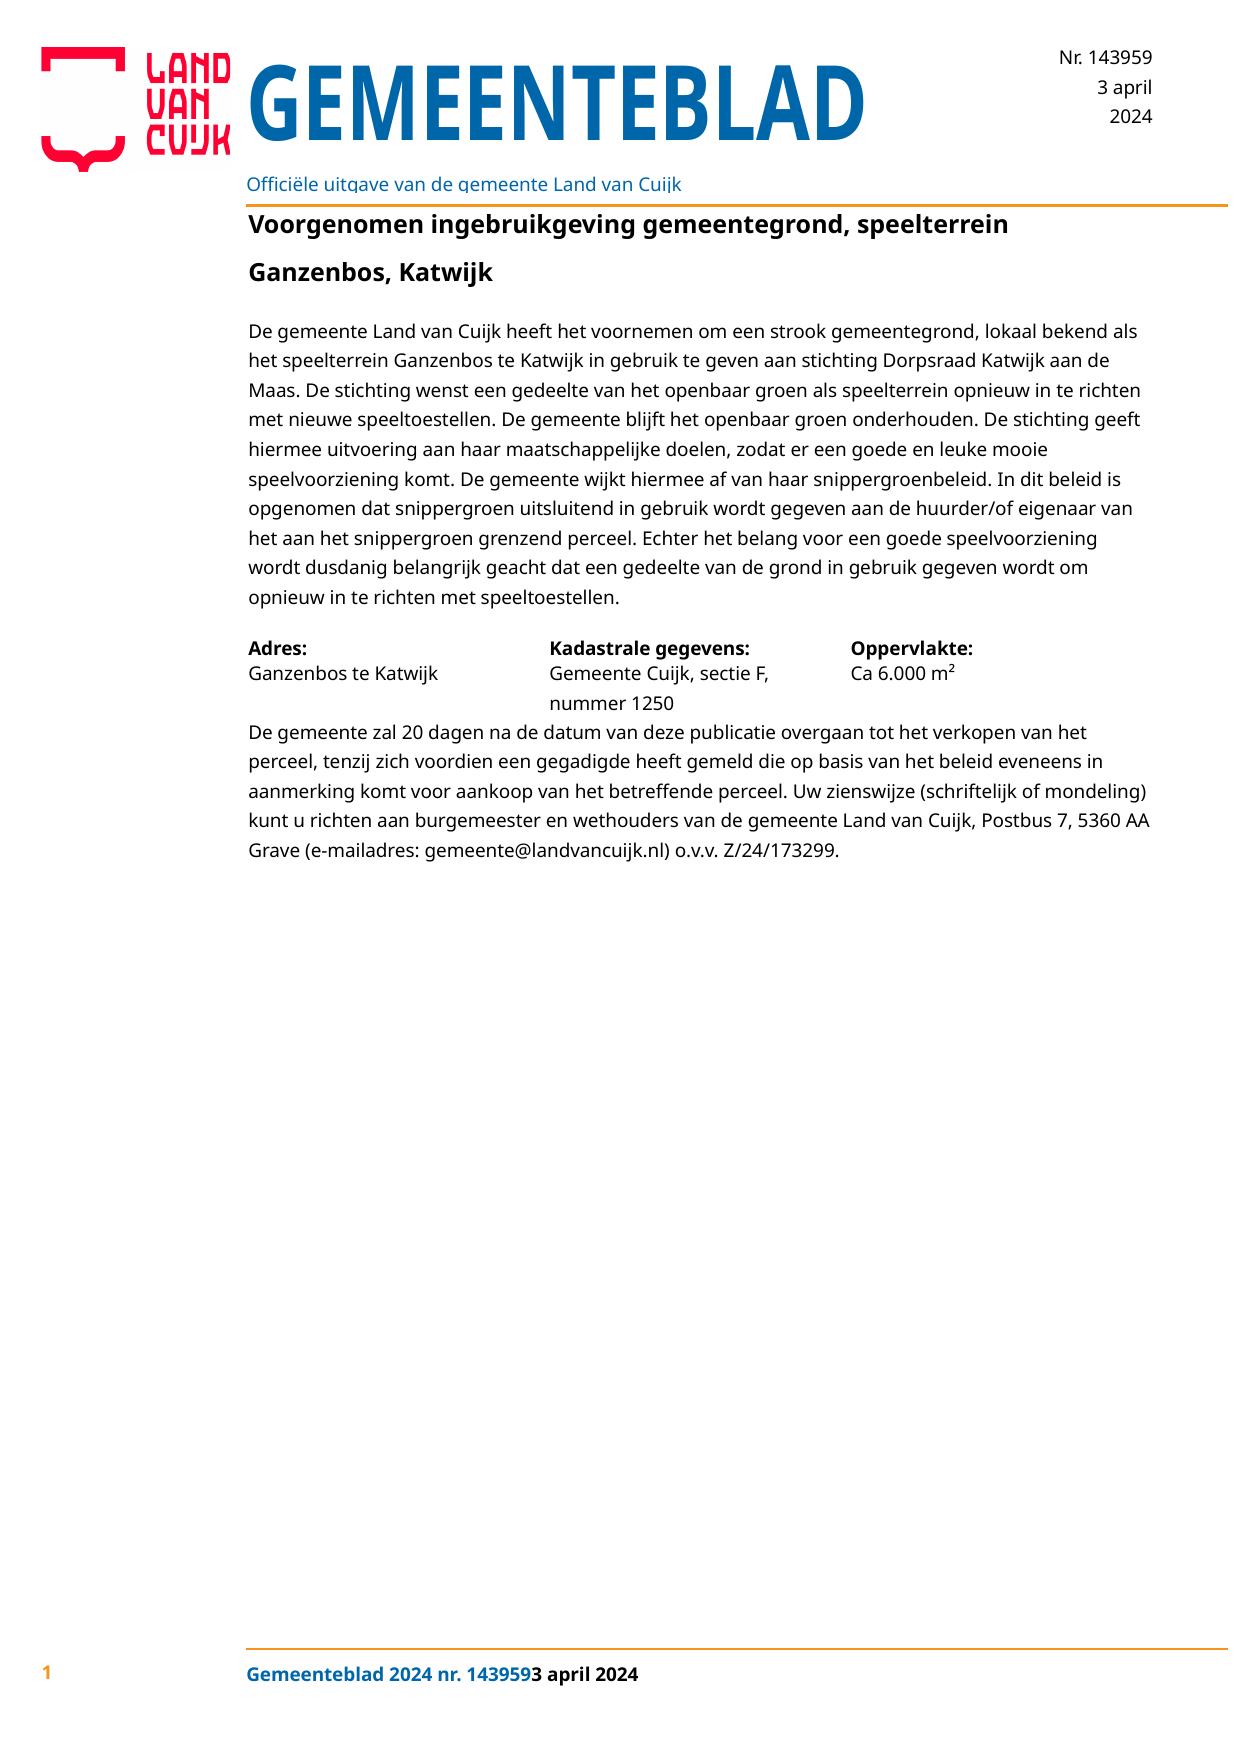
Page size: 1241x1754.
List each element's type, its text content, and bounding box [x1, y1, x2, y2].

text Voorgenomen ingebruikgeving gemeentegrond, speelterrein Ganzenbos, Katwijk [248, 207, 1152, 288]
text De gemeente zal 20 dagen na de datum van deze publicatie overgaan tot het verkopen van het perceel, tenzij zich voordien een gegadigde heeft gemeld die op basis van het beleid eveneens in aanmerking komt voor aankoop van het betreffende perceel. Uw zienswijze (schriftelijk of mondeling) kunt u richten aan burgemeester en wethouders van de gemeente Land van Cuijk, Postbus 7, 5360 AA Grave (e-mailadres: gemeente@landvancuijk.nl) o.v.v. Z/24/173299. [248, 719, 1152, 863]
text De gemeente Land van Cuijk heeft het voornemen om een strook gemeentegrond, lokaal bekend als het speelterrein Ganzenbos te Katwijk in gebruik te geven aan stichting Dorpsraad Katwijk aan de Maas. De stichting wenst een gedeelte van het openbaar groen als speelterrein opnieuw in te richten met nieuwe speeltoestellen. De gemeente blijft het openbaar groen onderhouden. De stichting geeft hiermee uitvoering aan haar maatschappelijke doelen, zodat er een goede en leuke mooie speelvoorziening komt. De gemeente wijkt hiermee af van haar snippergroenbeleid. In dit beleid is opgenomen dat snippergroen uitsluitend in gebruik wordt gegeven aan de huurder/of eigenaar van het aan het snippergroen grenzend perceel. Echter het belang voor een goede speelvoorziening wordt dusdanig belangrijk geacht dat een gedeelte van de grond in gebruik gegeven wordt om opnieuw in te richten met speeltoestellen. [248, 318, 1152, 610]
picture [41, 47, 231, 172]
table_header Kadastrale gegevens: [549, 635, 850, 660]
table_header Oppervlakte: [850, 635, 1152, 660]
table_cell Ganzenbos te Katwijk [248, 660, 549, 716]
table_cell Ca 6.000 m² [850, 660, 1152, 716]
table_header Adres: [248, 635, 549, 660]
table_cell Gemeente Cuijk, sectie F, nummer 1250 [549, 660, 850, 716]
